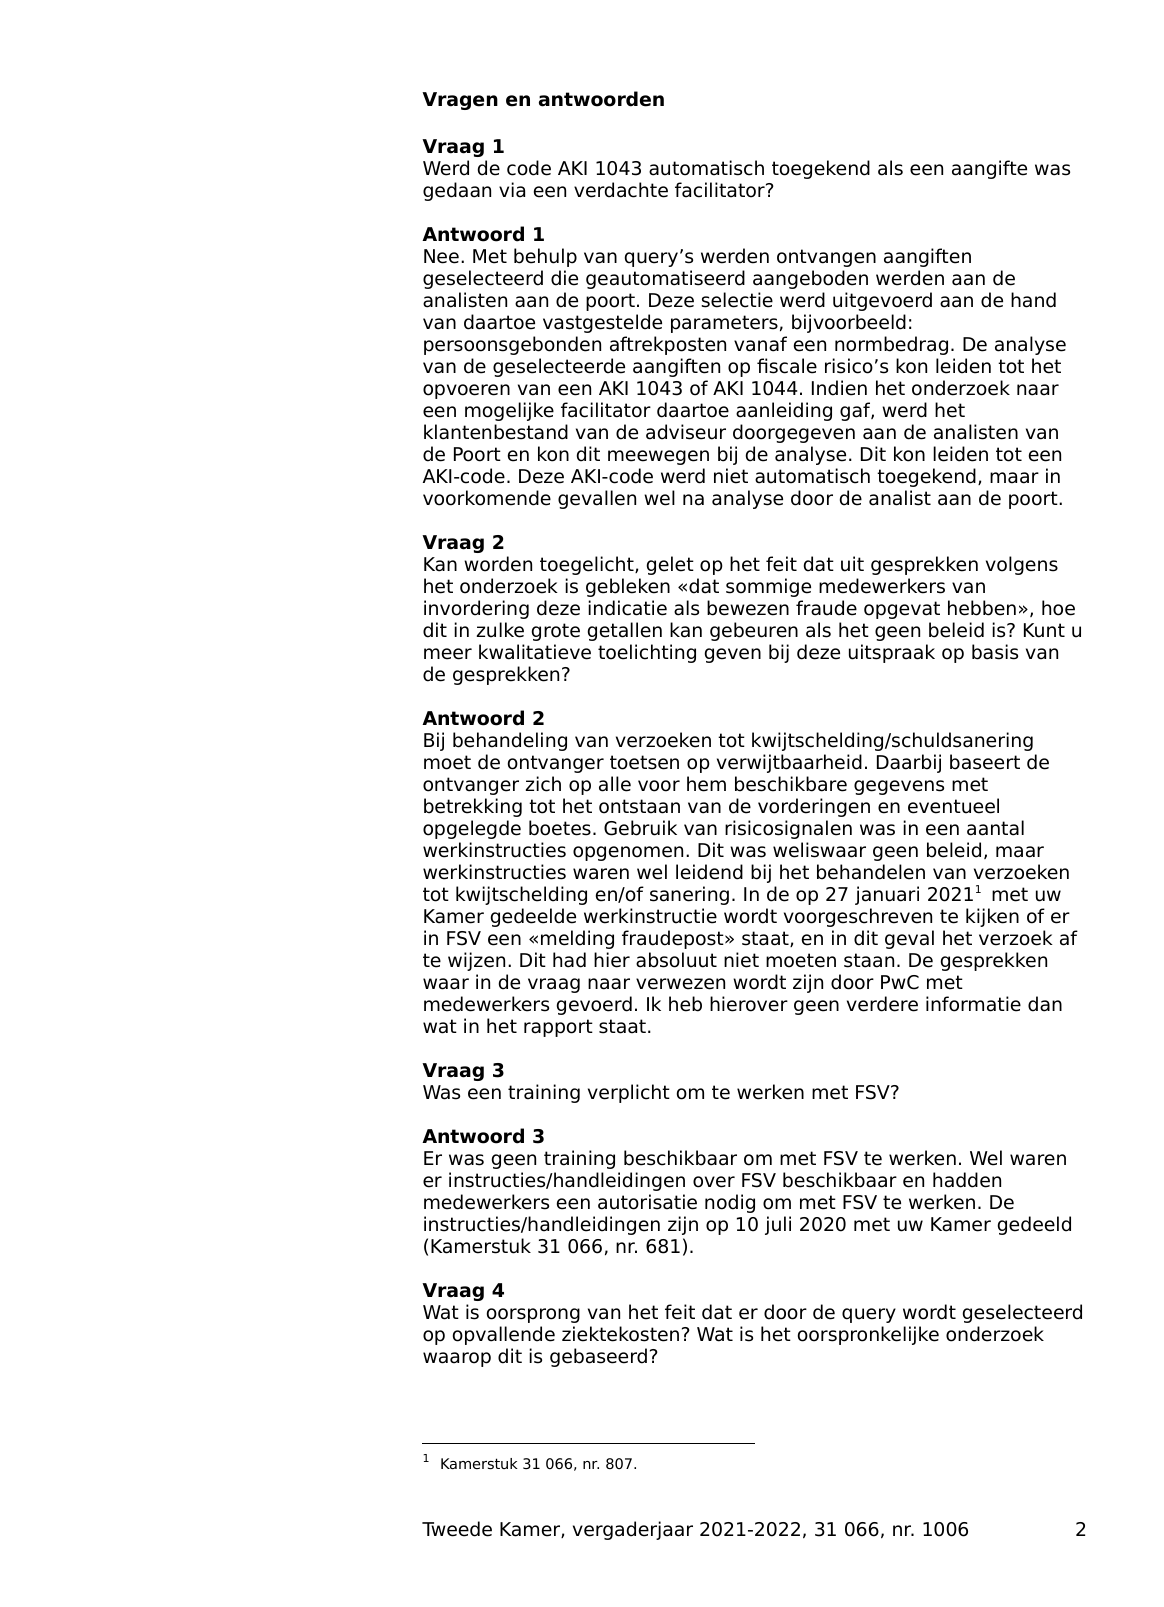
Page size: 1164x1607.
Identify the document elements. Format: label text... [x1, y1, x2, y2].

text Kan worden toegelicht, gelet op het feit dat uit gesprekken volgens het onderzoek is gebleken «dat sommige medewerkers van invordering deze indicatie als bewezen fraude opgevat hebben», hoe dit in zulke grote getallen kan gebeuren als het geen beleid is? Kunt u meer kwalitatieve toelichting geven bij deze uitspraak op basis van de gesprekken? [422, 554, 1087, 686]
subtitle Vraag 4 [422, 1280, 1087, 1302]
subtitle Antwoord 1 [422, 224, 1087, 246]
text Werd de code AKI 1043 automatisch toegekend als een aangifte was gedaan via een verdachte facilitator? [422, 158, 1087, 202]
subtitle Vraag 3 [422, 1060, 1087, 1082]
text Was een training verplicht om te werken met FSV? [422, 1082, 1087, 1104]
subtitle Antwoord 2 [422, 708, 1087, 730]
subtitle Vraag 1 [422, 136, 1087, 158]
text Er was geen training beschikbaar om met FSV te werken. Wel waren er instructies/handleidingen over FSV beschikbaar en hadden medewerkers een autorisatie nodig om met FSV te werken. De instructies/handleidingen zijn op 10 juli 2020 met uw Kamer gedeeld (Kamerstuk 31 066, nr. 681). [422, 1148, 1087, 1258]
text Nee. Met behulp van query’s werden ontvangen aangiften geselecteerd die geautomatiseerd aangeboden werden aan de analisten aan de poort. Deze selectie werd uitgevoerd aan de hand van daartoe vastgestelde parameters, bijvoorbeeld: persoonsgebonden aftrekposten vanaf een normbedrag. De analyse van de geselecteerde aangiften op fiscale risico’s kon leiden tot het opvoeren van een AKI 1043 of AKI 1044. Indien het onderzoek naar een mogelijke facilitator daartoe aanleiding gaf, werd het klantenbestand van de adviseur doorgegeven aan de analisten van de Poort en kon dit meewegen bij de analyse. Dit kon leiden tot een AKI-code. Deze AKI-code werd niet automatisch toegekend, maar in voorkomende gevallen wel na analyse door de analist aan de poort. [422, 246, 1087, 510]
text Wat is oorsprong van het feit dat er door de query wordt geselecteerd op opvallende ziektekosten? Wat is het oorspronkelijke onderzoek waarop dit is gebaseerd? [422, 1302, 1087, 1368]
text Bij behandeling van verzoeken tot kwijtschelding/schuldsanering moet de ontvanger toetsen op verwijtbaarheid. Daarbij baseert de ontvanger zich op alle voor hem beschikbare gegevens met betrekking tot het ontstaan van de vorderingen en eventueel opgelegde boetes. Gebruik van risicosignalen was in een aantal werkinstructies opgenomen. Dit was weliswaar geen beleid, maar werkinstructies waren wel leidend bij het behandelen van verzoeken tot kwijtschelding en/of sanering. In de op 27 januari 2021 met uw Kamer gedeelde werkinstructie wordt voorgeschreven te kijken of er in FSV een «melding fraudepost» staat, en in dit geval het verzoek af te wijzen. Dit had hier absoluut niet moeten staan. De gesprekken waar in de vraag naar verwezen wordt zijn door PwC met medewerkers gevoerd. Ik heb hierover geen verdere informatie dan wat in het rapport staat. [422, 730, 1087, 1038]
subtitle Antwoord 3 [422, 1126, 1087, 1148]
subtitle Vragen en antwoorden [422, 89, 1087, 111]
text Kamerstuk 31 066, nr. 807. [422, 1452, 1087, 1474]
subtitle Vraag 2 [422, 532, 1087, 554]
